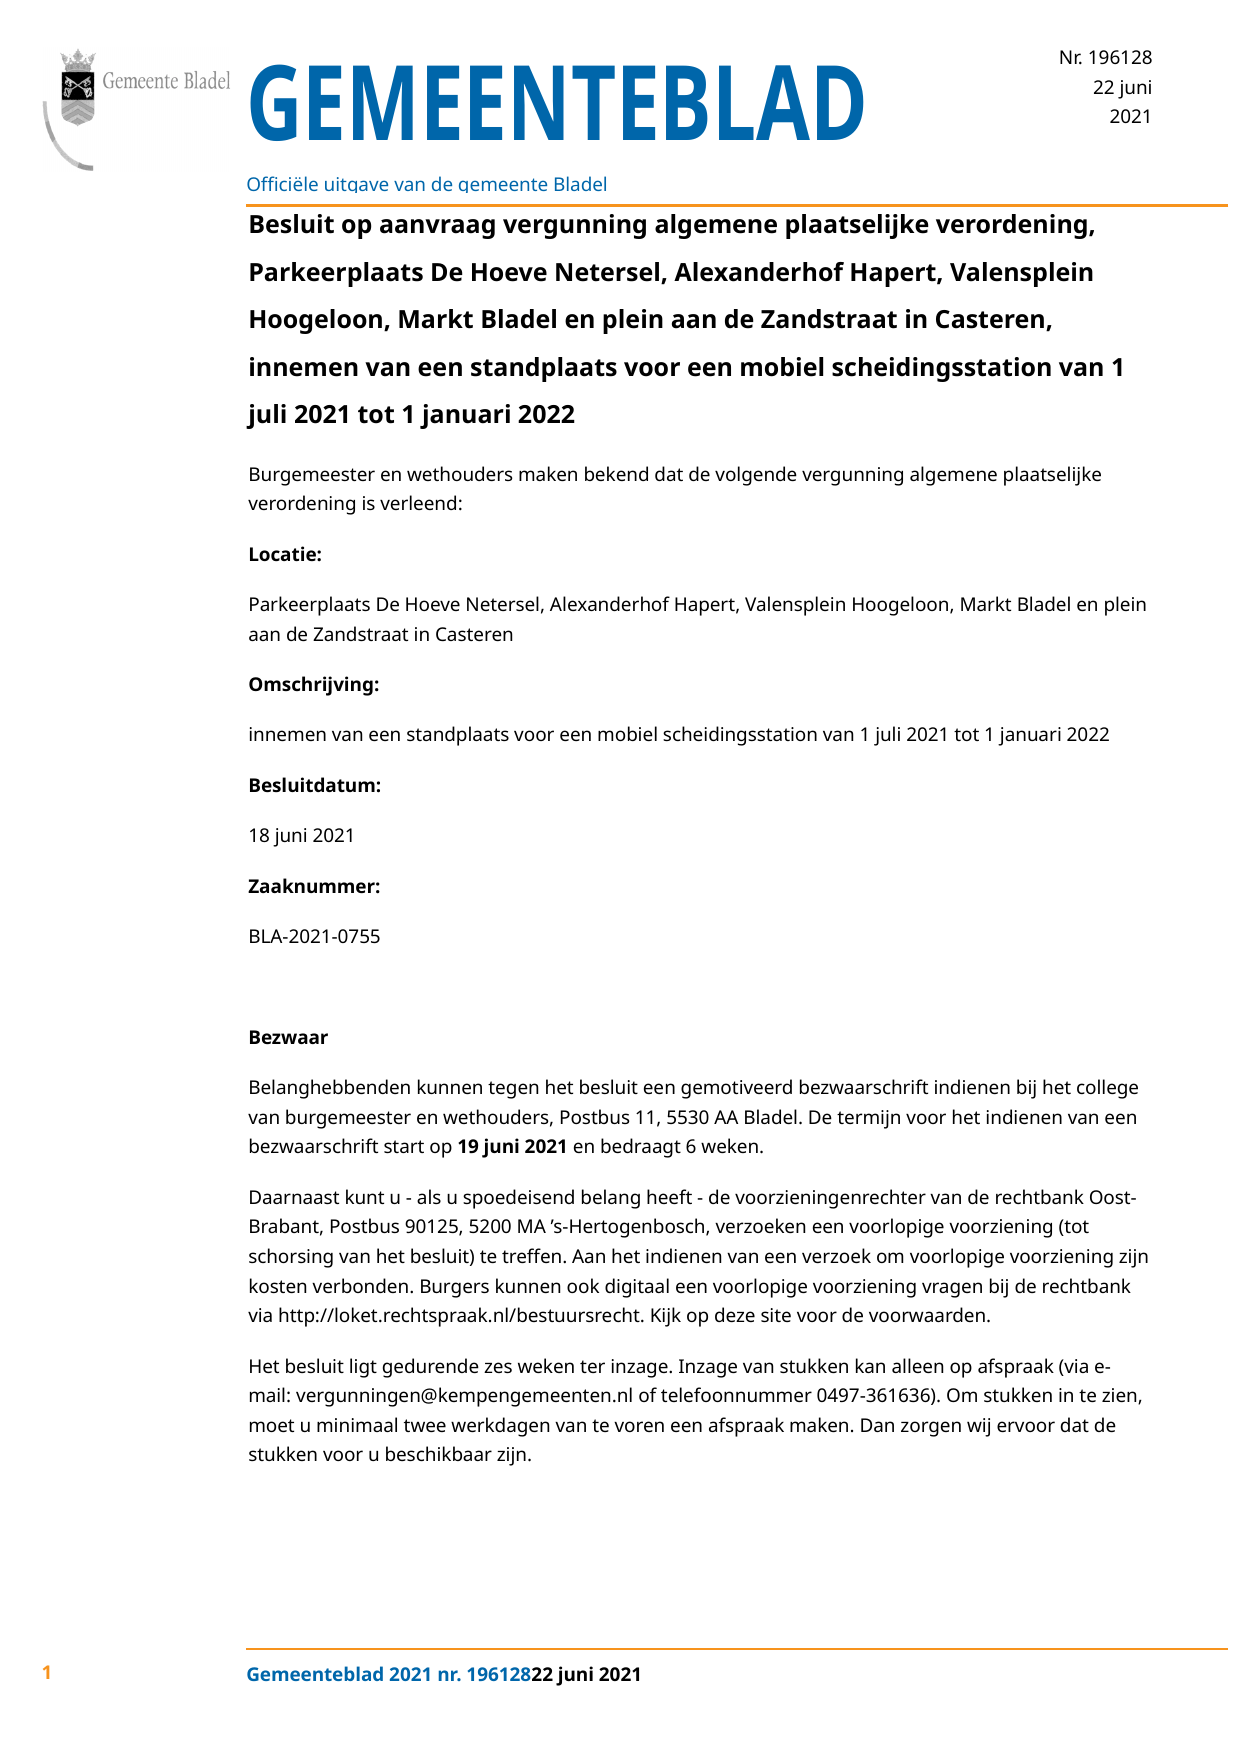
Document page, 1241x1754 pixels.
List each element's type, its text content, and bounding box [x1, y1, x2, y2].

text Belanghebbenden kunnen tegen het besluit een gemotiveerd bezwaarschrift indienen bij het college van burgemeester en wethouders, Postbus 11, 5530 AA Bladel. De termijn voor het indienen van een bezwaarschrift start op 19 juni 2021 en bedraagt 6 weken. [248, 1074, 1152, 1159]
text Besluitdatum: [248, 772, 1152, 798]
text Burgemeester en wethouders maken bekend dat de volgende vergunning algemene plaatselijke verordening is verleend: [248, 461, 1152, 516]
text Locatie: [248, 541, 1152, 566]
text Parkeerplaats De Hoeve Netersel, Alexanderhof Hapert, Valensplein Hoogeloon, Markt Bladel en plein aan de Zandstraat in Casteren [248, 591, 1152, 646]
text Daarnaast kunt u - als u spoedeisend belang heeft - de voorzieningenrechter van de rechtbank Oost-Brabant, Postbus 90125, 5200 MA ’s-Hertogenbosch, verzoeken een voorlopige voorziening (tot schorsing van het besluit) te treffen. Aan het indienen van een verzoek om voorlopige voorziening zijn kosten verbonden. Burgers kunnen ook digitaal een voorlopige voorziening vragen bij de rechtbank via http://loket.rechtspraak.nl/bestuursrecht. Kijk op deze site voor de voorwaarden. [248, 1184, 1152, 1328]
text innemen van een standplaats voor een mobiel scheidingsstation van 1 juli 2021 tot 1 januari 2022 [248, 722, 1152, 747]
text BLA-2021-0755 [248, 923, 1152, 949]
text Het besluit ligt gedurende zes weken ter inzage. Inzage van stukken kan alleen op afspraak (via e-mail: vergunningen@kempengemeenten.nl of telefoonnummer 0497-361636). Om stukken in te zien, moet u minimaal twee werkdagen van te voren een afspraak maken. Dan zorgen wij ervoor dat de stukken voor u beschikbaar zijn. [248, 1353, 1152, 1467]
picture [41, 47, 231, 172]
text Omschrijving: [248, 671, 1152, 697]
text Bezwaar [248, 1024, 1152, 1050]
text Besluit op aanvraag vergunning algemene plaatselijke verordening, Parkeerplaats De Hoeve Netersel, Alexanderhof Hapert, Valensplein Hoogeloon, Markt Bladel en plein aan de Zandstraat in Casteren, innemen van een standplaats voor een mobiel scheidingsstation van 1 juli 2021 tot 1 januari 2022 [248, 207, 1152, 431]
text 18 juni 2021 [248, 822, 1152, 848]
text Zaaknummer: [248, 873, 1152, 898]
